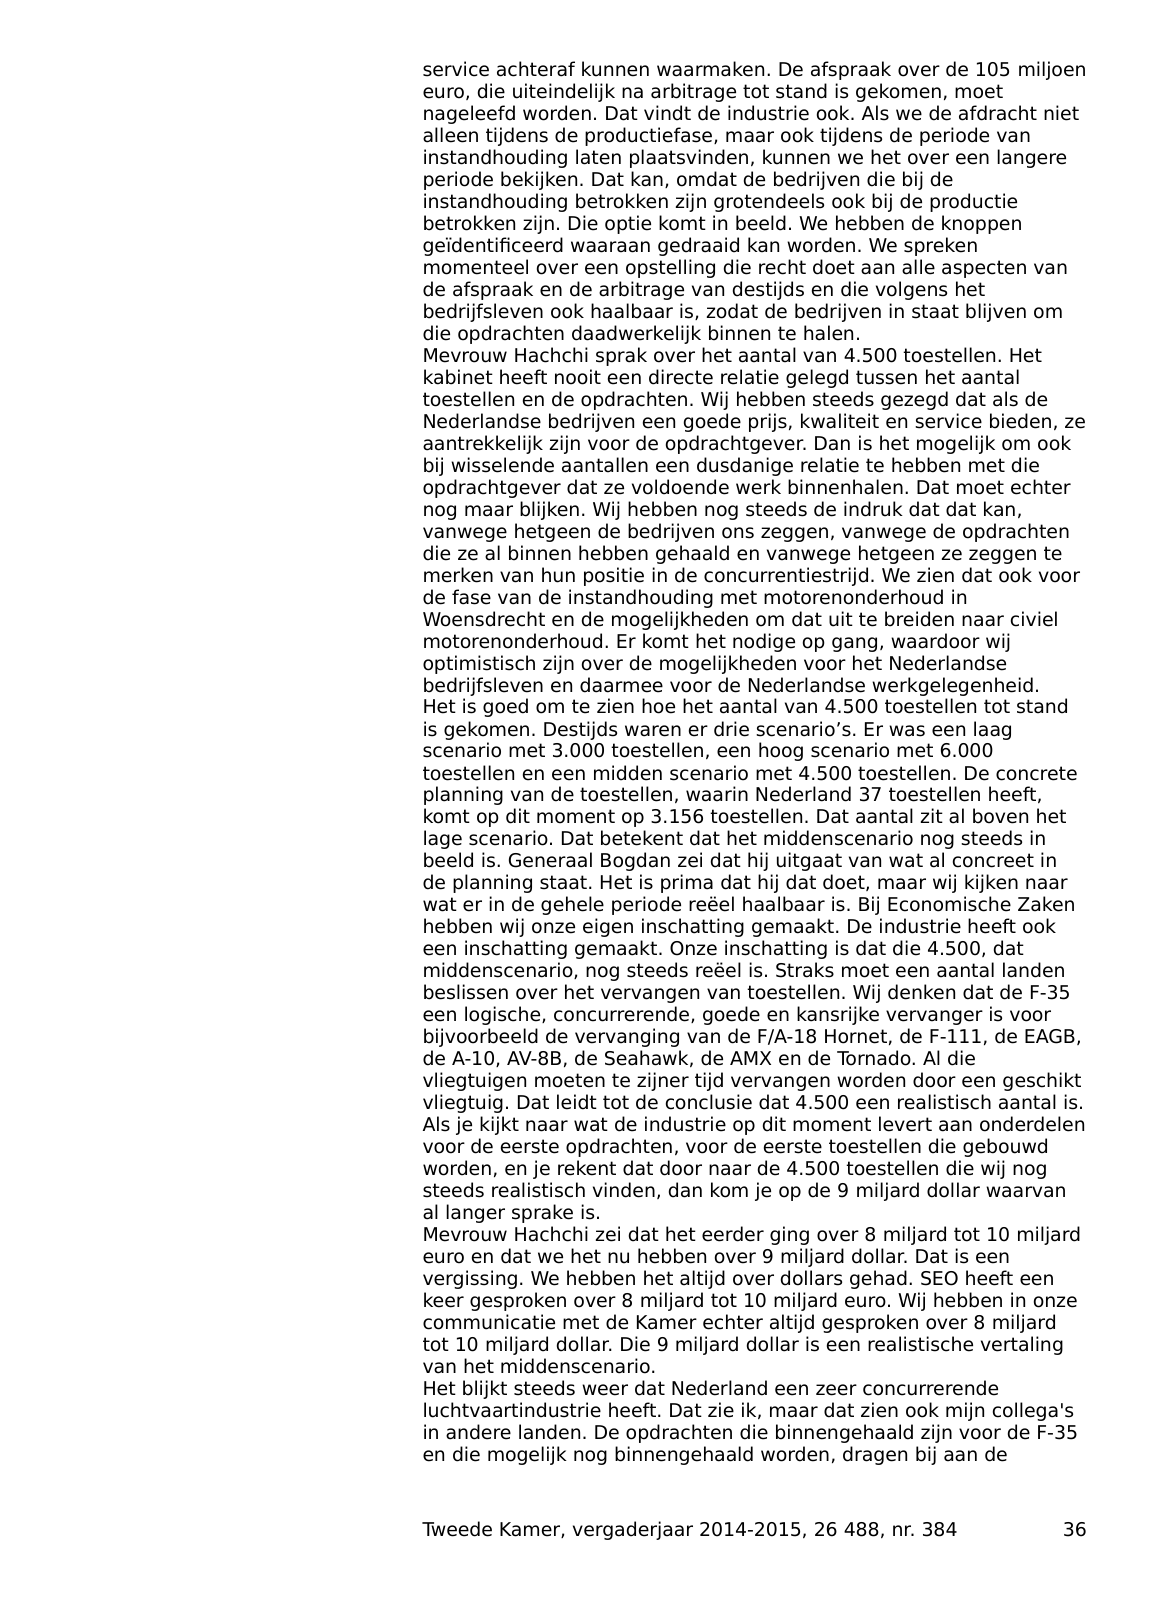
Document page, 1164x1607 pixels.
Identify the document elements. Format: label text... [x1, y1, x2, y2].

text Mevrouw Hachchi zei dat het eerder ging over 8 miljard tot 10 miljard euro en dat we het nu hebben over 9 miljard dollar. Dat is een vergissing. We hebben het altijd over dollars gehad. SEO heeft een keer gesproken over 8 miljard tot 10 miljard euro. Wij hebben in onze communicatie met de Kamer echter altijd gesproken over 8 miljard tot 10 miljard dollar. Die 9 miljard dollar is een realistische vertaling van het middenscenario. [422, 1224, 1087, 1378]
text Het blijkt steeds weer dat Nederland een zeer concurrerende luchtvaartindustrie heeft. Dat zie ik, maar dat zien ook mijn collega's in andere landen. De opdrachten die binnengehaald zijn voor de F-35 en die mogelijk nog binnengehaald worden, dragen bij aan de [422, 1378, 1087, 1466]
text Het is goed om te zien hoe het aantal van 4.500 toestellen tot stand is gekomen. Destijds waren er drie scenario’s. Er was een laag scenario met 3.000 toestellen, een hoog scenario met 6.000 toestellen en een midden scenario met 4.500 toestellen. De concrete planning van de toestellen, waarin Nederland 37 toestellen heeft, komt op dit moment op 3.156 toestellen. Dat aantal zit al boven het lage scenario. Dat betekent dat het middenscenario nog steeds in beeld is. Generaal Bogdan zei dat hij uitgaat van wat al concreet in de planning staat. Het is prima dat hij dat doet, maar wij kijken naar wat er in de gehele periode reëel haalbaar is. Bij Economische Zaken hebben wij onze eigen inschatting gemaakt. De industrie heeft ook een inschatting gemaakt. Onze inschatting is dat die 4.500, dat middenscenario, nog steeds reëel is. Straks moet een aantal landen beslissen over het vervangen van toestellen. Wij denken dat de F-35 een logische, concurrerende, goede en kansrijke vervanger is voor bijvoorbeeld de vervanging van de F/A-18 Hornet, de F-111, de EAGB, de A-10, AV-8B, de Seahawk, de AMX en de Tornado. Al die vliegtuigen moeten te zijner tijd vervangen worden door een geschikt vliegtuig. Dat leidt tot de conclusie dat 4.500 een realistisch aantal is. Als je kijkt naar wat de industrie op dit moment levert aan onderdelen voor de eerste opdrachten, voor de eerste toestellen die gebouwd worden, en je rekent dat door naar de 4.500 toestellen die wij nog steeds realistisch vinden, dan kom je op de 9 miljard dollar waarvan al langer sprake is. [422, 696, 1087, 1224]
text Mevrouw Hachchi sprak over het aantal van 4.500 toestellen. Het kabinet heeft nooit een directe relatie gelegd tussen het aantal toestellen en de opdrachten. Wij hebben steeds gezegd dat als de Nederlandse bedrijven een goede prijs, kwaliteit en service bieden, ze aantrekkelijk zijn voor de opdrachtgever. Dan is het mogelijk om ook bij wisselende aantallen een dusdanige relatie te hebben met die opdrachtgever dat ze voldoende werk binnenhalen. Dat moet echter nog maar blijken. Wij hebben nog steeds de indruk dat dat kan, vanwege hetgeen de bedrijven ons zeggen, vanwege de opdrachten die ze al binnen hebben gehaald en vanwege hetgeen ze zeggen te merken van hun positie in de concurrentiestrijd. We zien dat ook voor de fase van de instandhouding met motorenonderhoud in Woensdrecht en de mogelijkheden om dat uit te breiden naar civiel motorenonderhoud. Er komt het nodige op gang, waardoor wij optimistisch zijn over de mogelijkheden voor het Nederlandse bedrijfsleven en daarmee voor de Nederlandse werkgelegenheid. [422, 345, 1087, 696]
text service achteraf kunnen waarmaken. De afspraak over de 105 miljoen euro, die uiteindelijk na arbitrage tot stand is gekomen, moet nageleefd worden. Dat vindt de industrie ook. Als we de afdracht niet alleen tijdens de productiefase, maar ook tijdens de periode van instandhouding laten plaatsvinden, kunnen we het over een langere periode bekijken. Dat kan, omdat de bedrijven die bij de instandhouding betrokken zijn grotendeels ook bij de productie betrokken zijn. Die optie komt in beeld. We hebben de knoppen geïdentificeerd waaraan gedraaid kan worden. We spreken momenteel over een opstelling die recht doet aan alle aspecten van de afspraak en de arbitrage van destijds en die volgens het bedrijfsleven ook haalbaar is, zodat de bedrijven in staat blijven om die opdrachten daadwerkelijk binnen te halen. [422, 59, 1087, 345]
